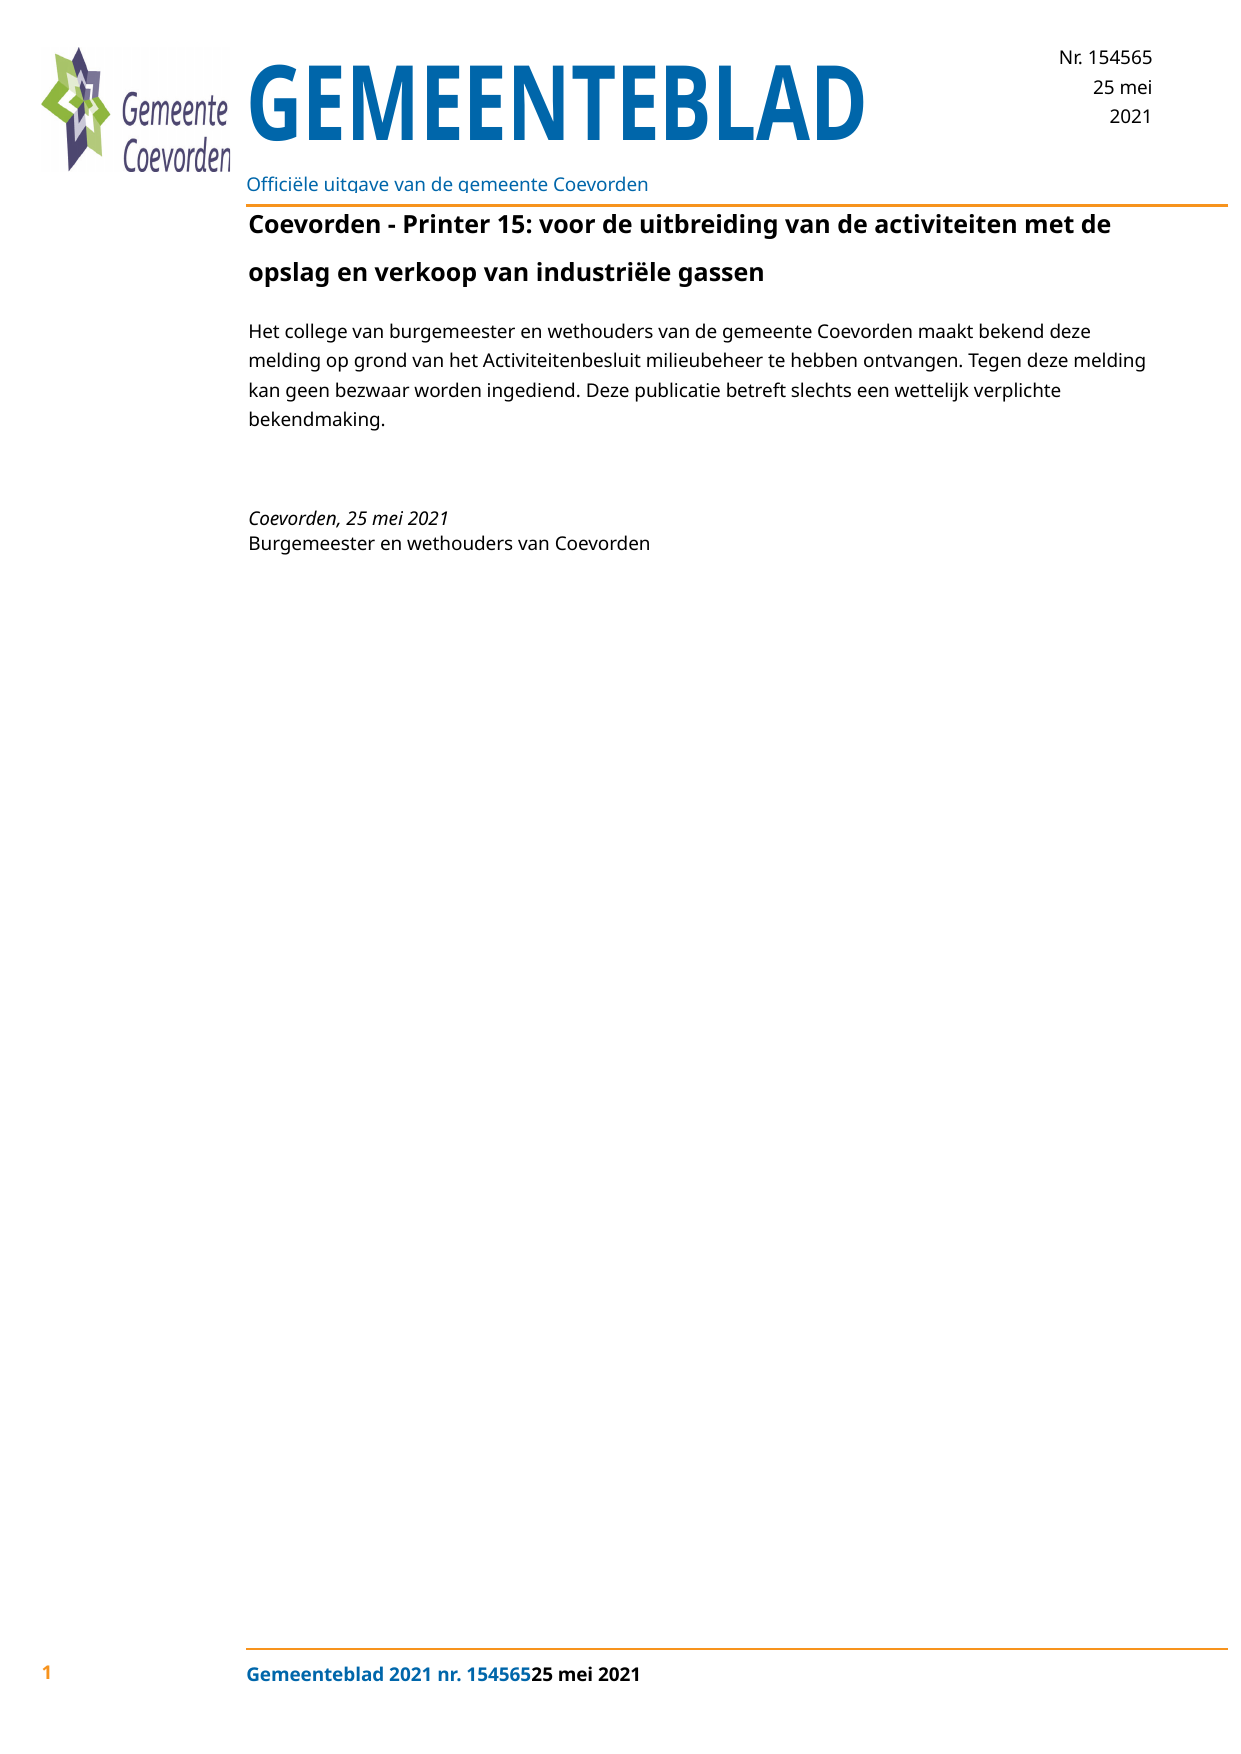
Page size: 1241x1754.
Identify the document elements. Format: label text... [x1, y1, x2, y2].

picture [41, 47, 231, 172]
text Coevorden, 25 mei 2021 [248, 505, 1152, 531]
text Burgemeester en wethouders van Coevorden [248, 531, 1152, 556]
text Het college van burgemeester en wethouders van de gemeente Coevorden maakt bekend deze melding op grond van het Activiteitenbesluit milieubeheer te hebben ontvangen. Tegen deze melding kan geen bezwaar worden ingediend. Deze publicatie betreft slechts een wettelijk verplichte bekendmaking. [248, 318, 1152, 432]
text Coevorden - Printer 15: voor de uitbreiding van de activiteiten met de opslag en verkoop van industriële gassen [248, 207, 1152, 288]
